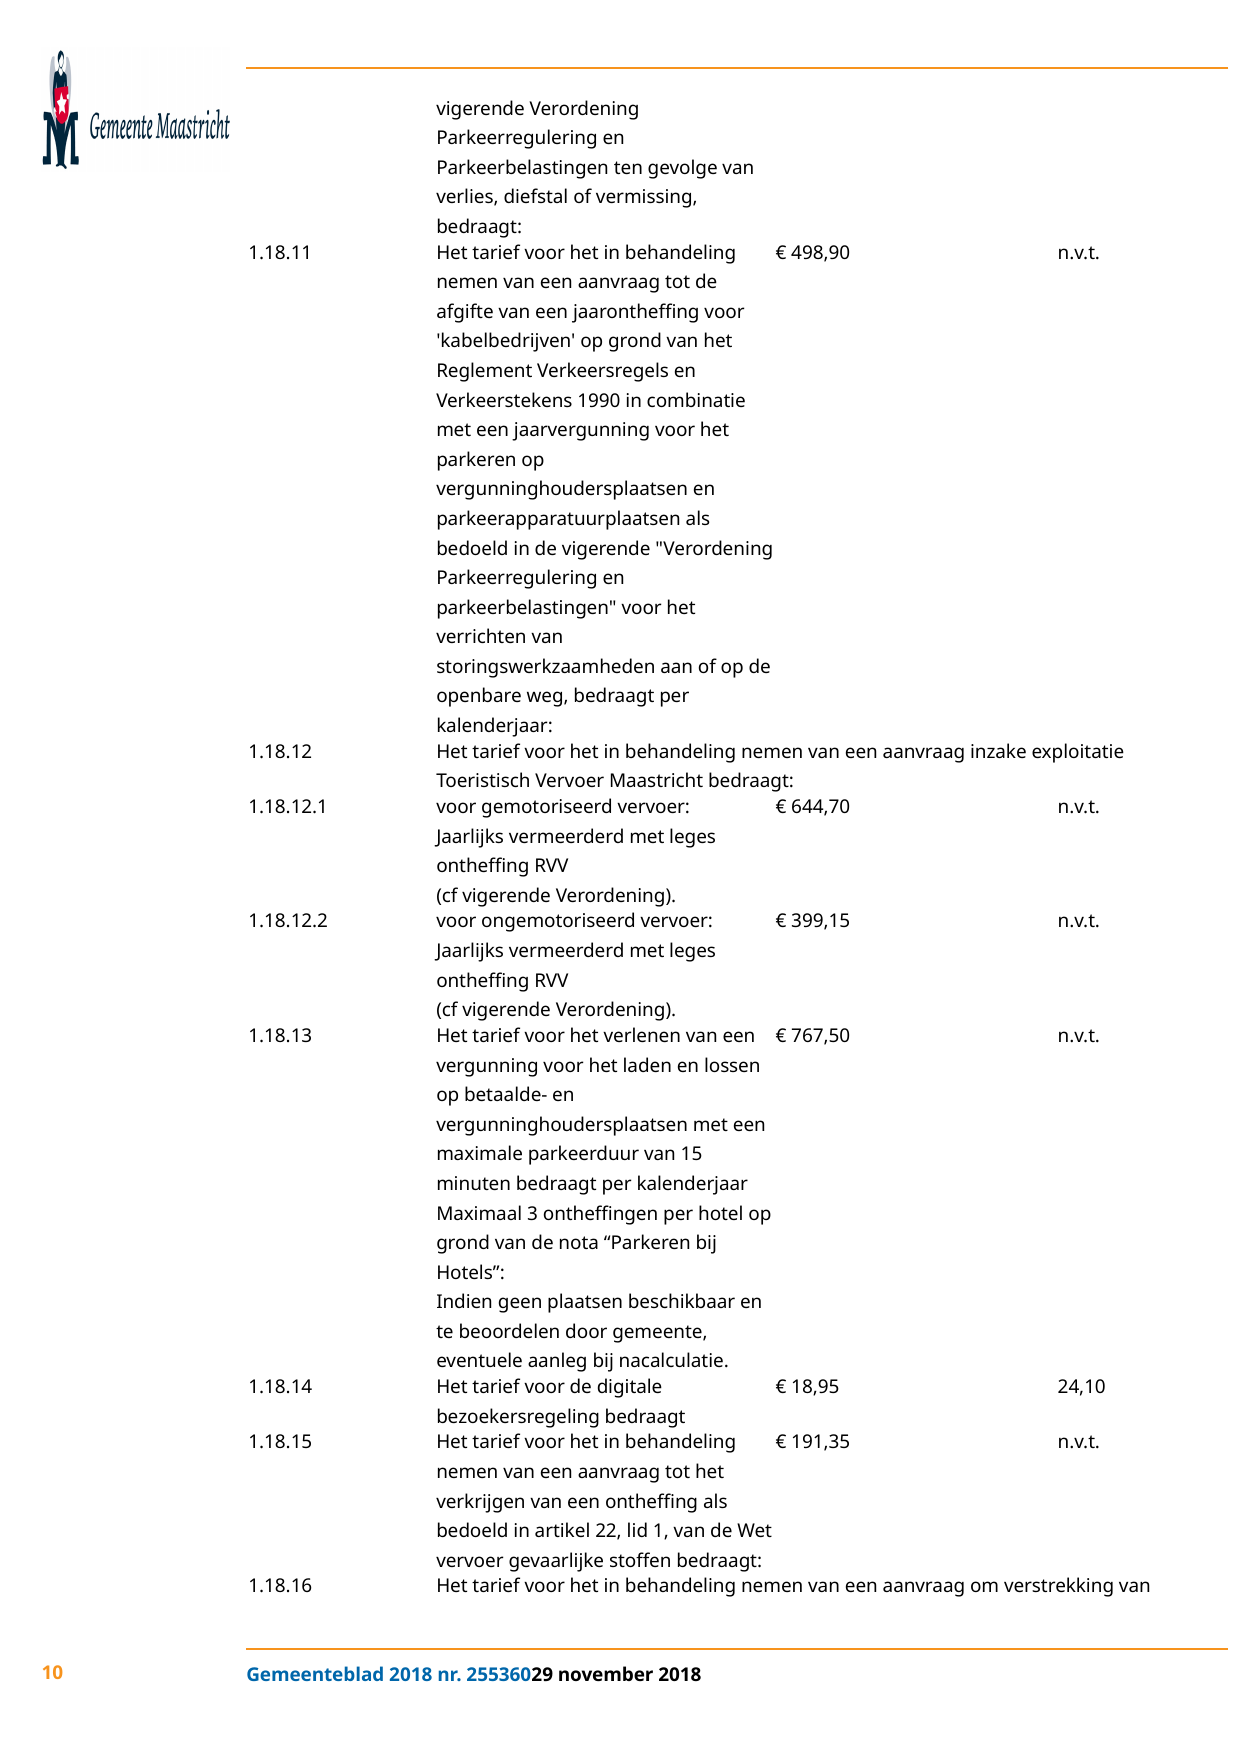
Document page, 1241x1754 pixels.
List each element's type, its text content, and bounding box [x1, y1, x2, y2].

table_cell 1.18.14 [248, 1373, 436, 1429]
picture [41, 47, 231, 172]
table_cell 1.18.15 [248, 1429, 436, 1573]
table_cell Het tarief voor het in behandeling nemen van een aanvraag tot de afgifte van een jaarontheffing voor 'kabelbedrijven' op grond van het Reglement Verkeersregels en Verkeerstekens 1990 in combinatie met een jaarvergunning voor het parkeren op vergunninghoudersplaatsen en parkeerapparatuurplaatsen als bedoeld in de vigerende "Verordening Parkeerregulering en parkeerbelastingen" voor het verrichten van storingswerkzaamheden aan of op de openbare weg, bedraagt per kalenderjaar: [436, 239, 775, 738]
table_cell 1.18.11 [248, 239, 436, 738]
table_cell n.v.t. [1058, 793, 1152, 908]
table_cell 1.18.12 [248, 738, 436, 793]
table_cell n.v.t. [1058, 908, 1152, 1022]
table_cell 1.18.13 [248, 1022, 436, 1373]
table_cell [248, 95, 436, 239]
table_cell Het tarief voor het verlenen van een vergunning voor het laden en lossen op betaalde- en vergunninghoudersplaatsen met een maximale parkeerduur van 15 minuten bedraagt per kalenderjaar Maximaal 3 ontheffingen per hotel op grond van de nota “Parkeren bij Hotels”: Indien geen plaatsen beschikbaar en te beoordelen door gemeente, eventuele aanleg bij nacalculatie. [436, 1022, 775, 1373]
table_cell € 498,90 [775, 239, 1057, 738]
table_cell 1.18.12.2 [248, 908, 436, 1022]
table_cell € 399,15 [775, 908, 1057, 1022]
table_cell [775, 95, 1057, 239]
table_cell Het tarief voor het in behandeling nemen van een aanvraag tot het verkrijgen van een ontheffing als bedoeld in artikel 22, lid 1, van de Wet vervoer gevaarlijke stoffen bedraagt: [436, 1429, 775, 1573]
table_cell n.v.t. [1058, 1022, 1152, 1373]
table_cell € 18,95 [775, 1373, 1057, 1429]
table_cell 1.18.16 [248, 1573, 436, 1598]
table_cell € 767,50 [775, 1022, 1057, 1373]
table_cell 1.18.12.1 [248, 793, 436, 908]
table_cell vigerende Verordening Parkeerregulering en Parkeerbelastingen ten gevolge van verlies, diefstal of vermissing, bedraagt: [436, 95, 775, 239]
table_cell n.v.t. [1058, 1429, 1152, 1573]
table_cell 24,10 [1058, 1373, 1152, 1429]
table_cell n.v.t. [1058, 239, 1152, 738]
table_cell € 644,70 [775, 793, 1057, 908]
table_cell Het tarief voor het in behandeling nemen van een aanvraag om verstrekking van [436, 1573, 1152, 1598]
table_cell € 191,35 [775, 1429, 1057, 1573]
table_cell voor ongemotoriseerd vervoer: Jaarlijks vermeerderd met leges ontheffing RVV (cf vigerende Verordening). [436, 908, 775, 1022]
table_cell Het tarief voor het in behandeling nemen van een aanvraag inzake exploitatie Toeristisch Vervoer Maastricht bedraagt: [436, 738, 1152, 793]
table_cell voor gemotoriseerd vervoer: Jaarlijks vermeerderd met leges ontheffing RVV (cf vigerende Verordening). [436, 793, 775, 908]
table_cell Het tarief voor de digitale bezoekersregeling bedraagt [436, 1373, 775, 1429]
table_cell [1058, 95, 1152, 239]
